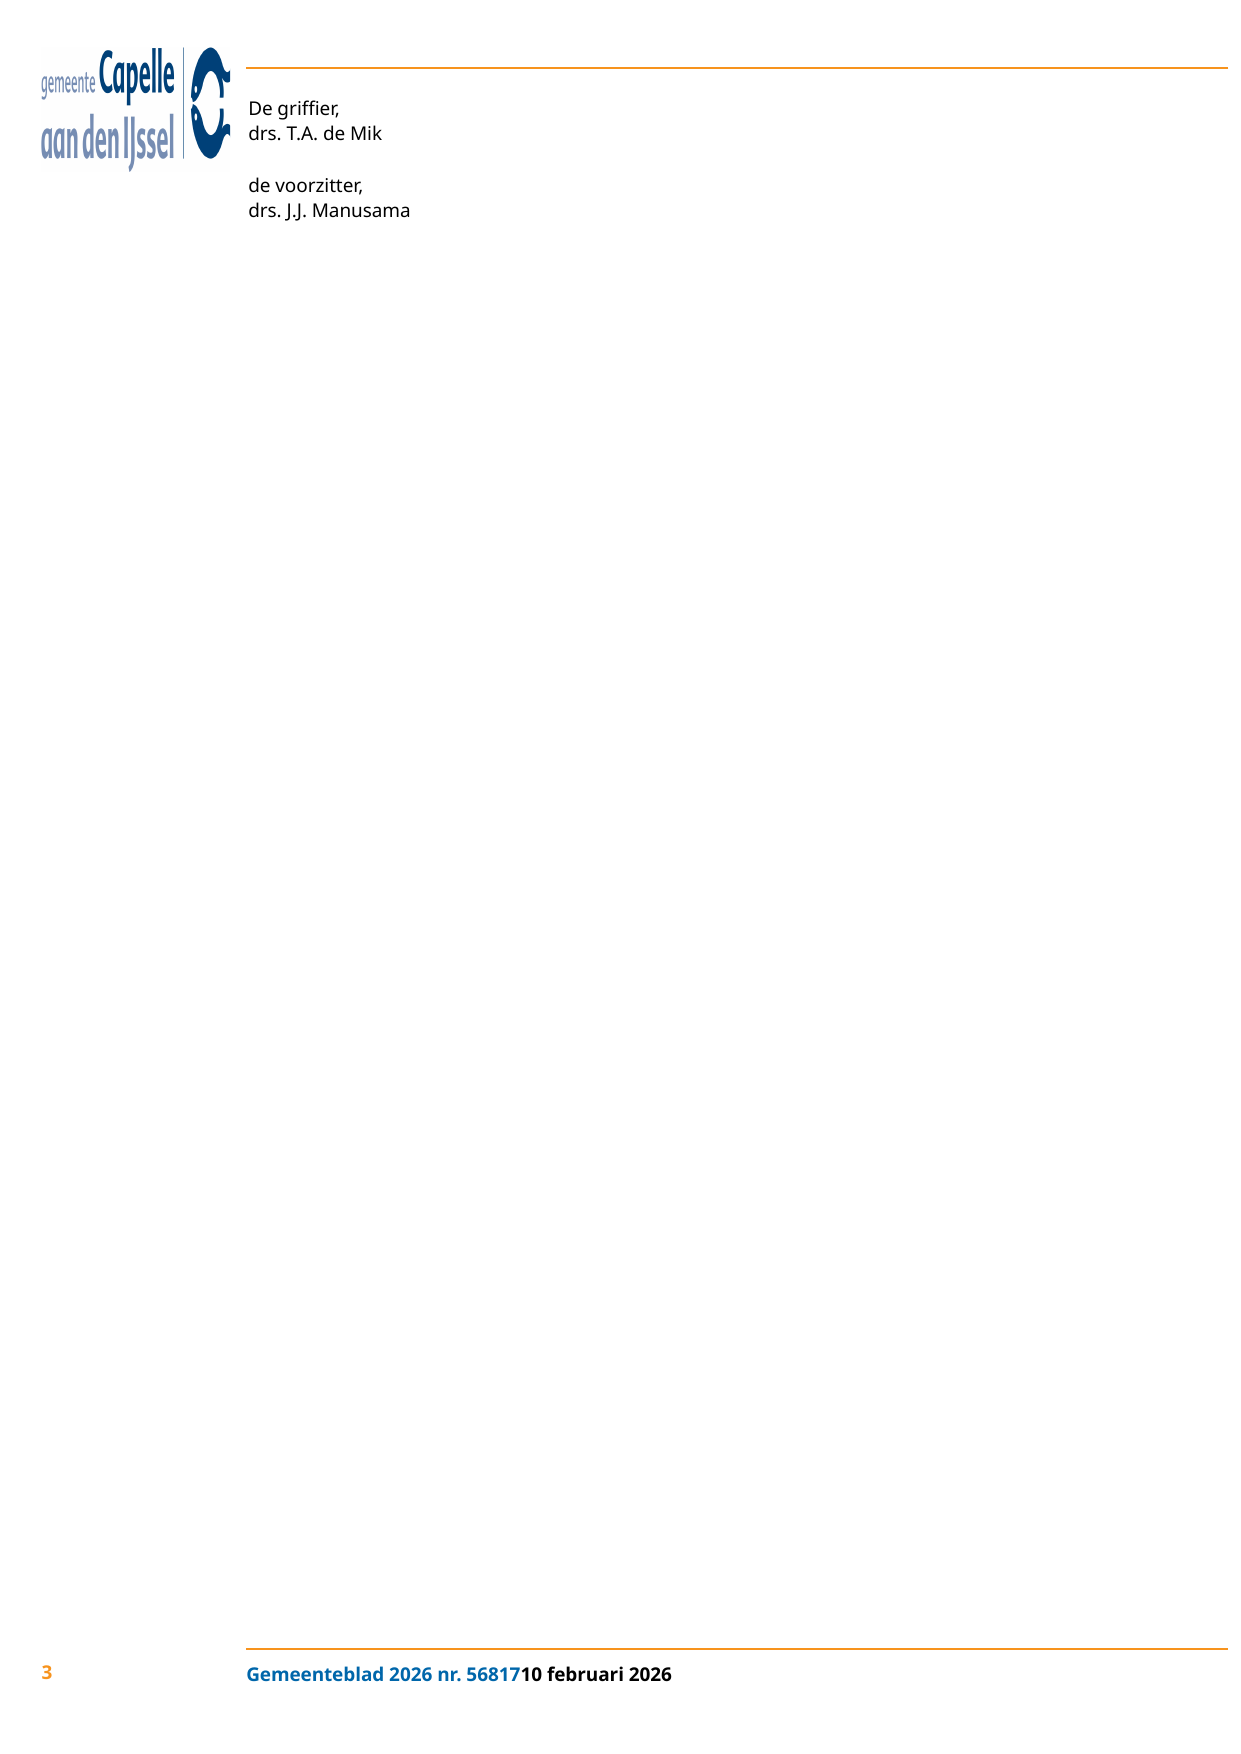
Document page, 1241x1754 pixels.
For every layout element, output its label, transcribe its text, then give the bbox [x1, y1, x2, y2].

picture [41, 47, 231, 172]
text drs. T.A. de Mik [248, 121, 1152, 146]
text drs. J.J. Manusama [248, 198, 1152, 223]
text de voorzitter, [248, 172, 1152, 198]
text De griffier, [248, 95, 1152, 121]
